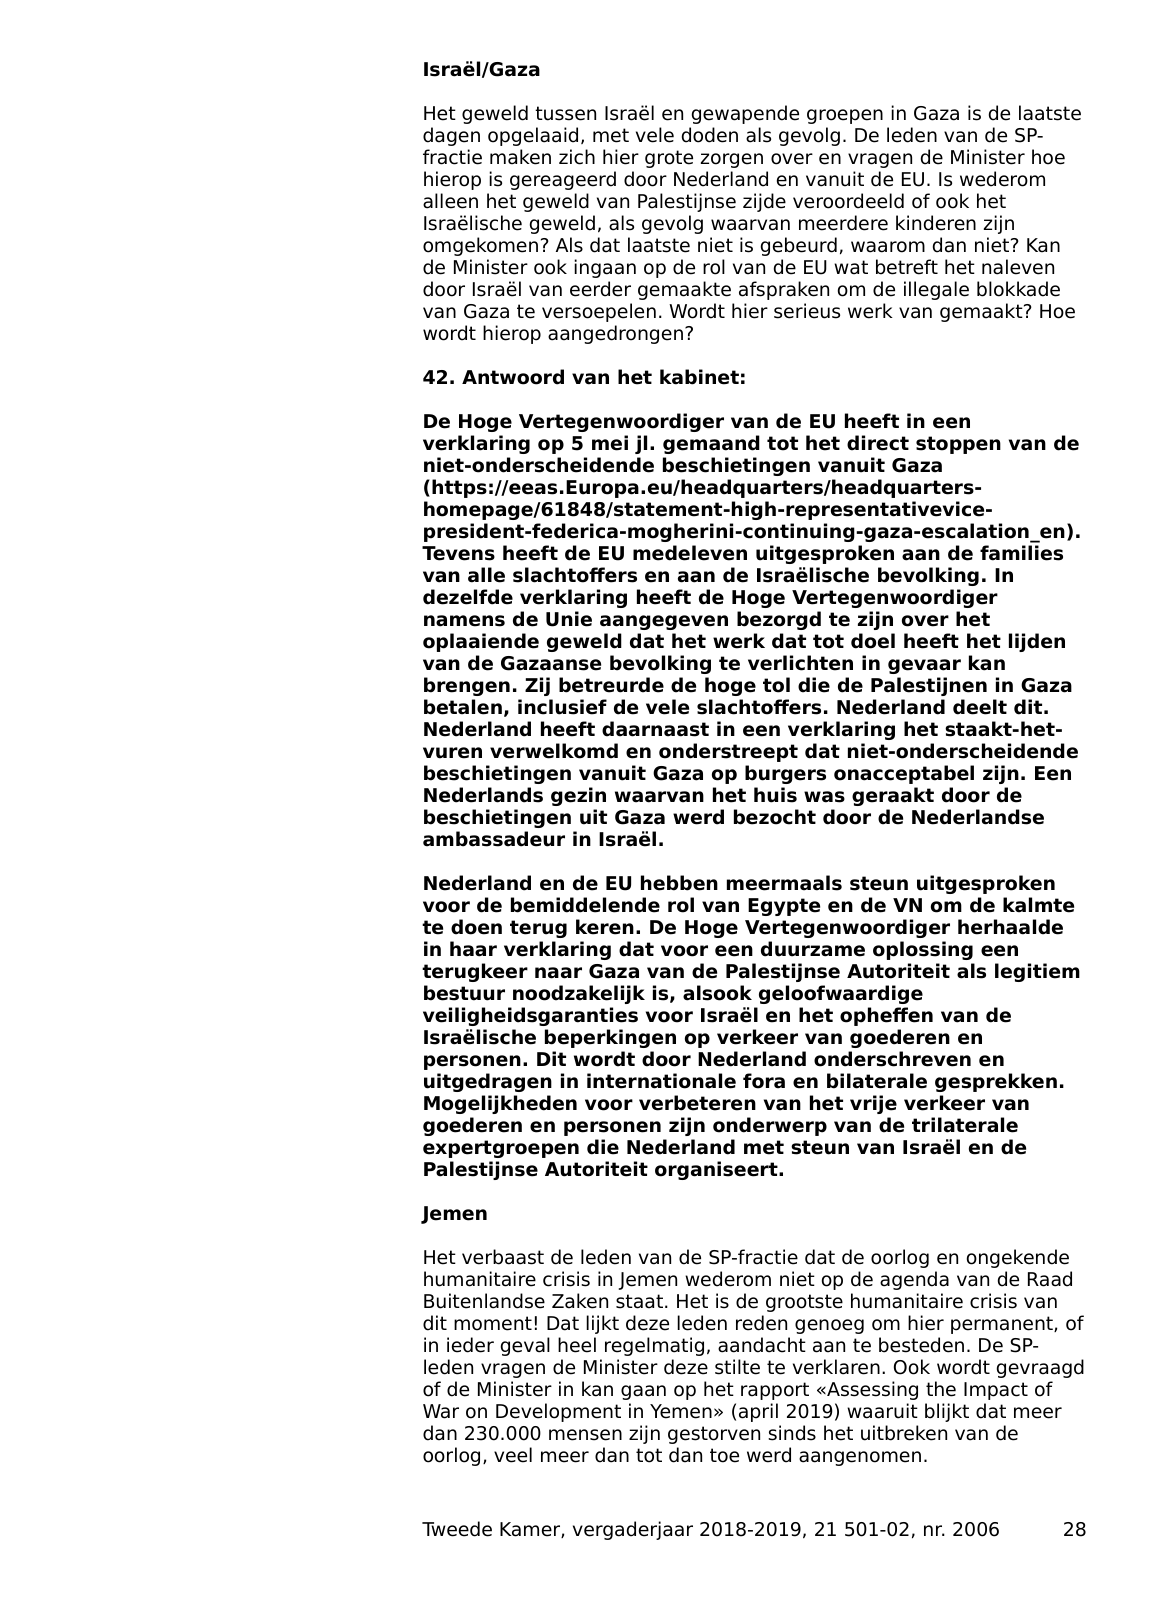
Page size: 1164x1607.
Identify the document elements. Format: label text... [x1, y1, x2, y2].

subtitle 42. Antwoord van het kabinet: [422, 367, 1087, 389]
text De Hoge Vertegenwoordiger van de EU heeft in een verklaring op 5 mei jl. gemaand tot het direct stoppen van de niet-onderscheidende beschietingen vanuit Gaza (https://eeas.Europa.eu/headquarters/headquarters-homepage/61848/statement-high-representativevice-president-federica-mogherini-continuing-gaza-escalation_en). Tevens heeft de EU medeleven uitgesproken aan de families van alle slachtoffers en aan de Israëlische bevolking. In dezelfde verklaring heeft de Hoge Vertegenwoordiger namens de Unie aangegeven bezorgd te zijn over het oplaaiende geweld dat het werk dat tot doel heeft het lijden van de Gazaanse bevolking te verlichten in gevaar kan brengen. Zij betreurde de hoge tol die de Palestijnen in Gaza betalen, inclusief de vele slachtoffers. Nederland deelt dit. Nederland heeft daarnaast in een verklaring het staakt-het-vuren verwelkomd en onderstreept dat niet-onderscheidende beschietingen vanuit Gaza op burgers onacceptabel zijn. Een Nederlands gezin waarvan het huis was geraakt door de beschietingen uit Gaza werd bezocht door de Nederlandse ambassadeur in Israël. [422, 411, 1087, 851]
subtitle Jemen [422, 1203, 1087, 1225]
text Het verbaast de leden van de SP-fractie dat de oorlog en ongekende humanitaire crisis in Jemen wederom niet op de agenda van de Raad Buitenlandse Zaken staat. Het is de grootste humanitaire crisis van dit moment! Dat lijkt deze leden reden genoeg om hier permanent, of in ieder geval heel regelmatig, aandacht aan te besteden. De SP-leden vragen de Minister deze stilte te verklaren. Ook wordt gevraagd of de Minister in kan gaan op het rapport «Assessing the Impact of War on Development in Yemen» (april 2019) waaruit blijkt dat meer dan 230.000 mensen zijn gestorven sinds het uitbreken van de oorlog, veel meer dan tot dan toe werd aangenomen. [422, 1247, 1087, 1467]
subtitle Israël/Gaza [422, 59, 1087, 81]
text Nederland en de EU hebben meermaals steun uitgesproken voor de bemiddelende rol van Egypte en de VN om de kalmte te doen terug keren. De Hoge Vertegenwoordiger herhaalde in haar verklaring dat voor een duurzame oplossing een terugkeer naar Gaza van de Palestijnse Autoriteit als legitiem bestuur noodzakelijk is, alsook geloofwaardige veiligheidsgaranties voor Israël en het opheffen van de Israëlische beperkingen op verkeer van goederen en personen. Dit wordt door Nederland onderschreven en uitgedragen in internationale fora en bilaterale gesprekken. Mogelijkheden voor verbeteren van het vrije verkeer van goederen en personen zijn onderwerp van de trilaterale expertgroepen die Nederland met steun van Israël en de Palestijnse Autoriteit organiseert. [422, 873, 1087, 1181]
text Het geweld tussen Israël en gewapende groepen in Gaza is de laatste dagen opgelaaid, met vele doden als gevolg. De leden van de SP-fractie maken zich hier grote zorgen over en vragen de Minister hoe hierop is gereageerd door Nederland en vanuit de EU. Is wederom alleen het geweld van Palestijnse zijde veroordeeld of ook het Israëlische geweld, als gevolg waarvan meerdere kinderen zijn omgekomen? Als dat laatste niet is gebeurd, waarom dan niet? Kan de Minister ook ingaan op de rol van de EU wat betreft het naleven door Israël van eerder gemaakte afspraken om de illegale blokkade van Gaza te versoepelen. Wordt hier serieus werk van gemaakt? Hoe wordt hierop aangedrongen? [422, 103, 1087, 345]
